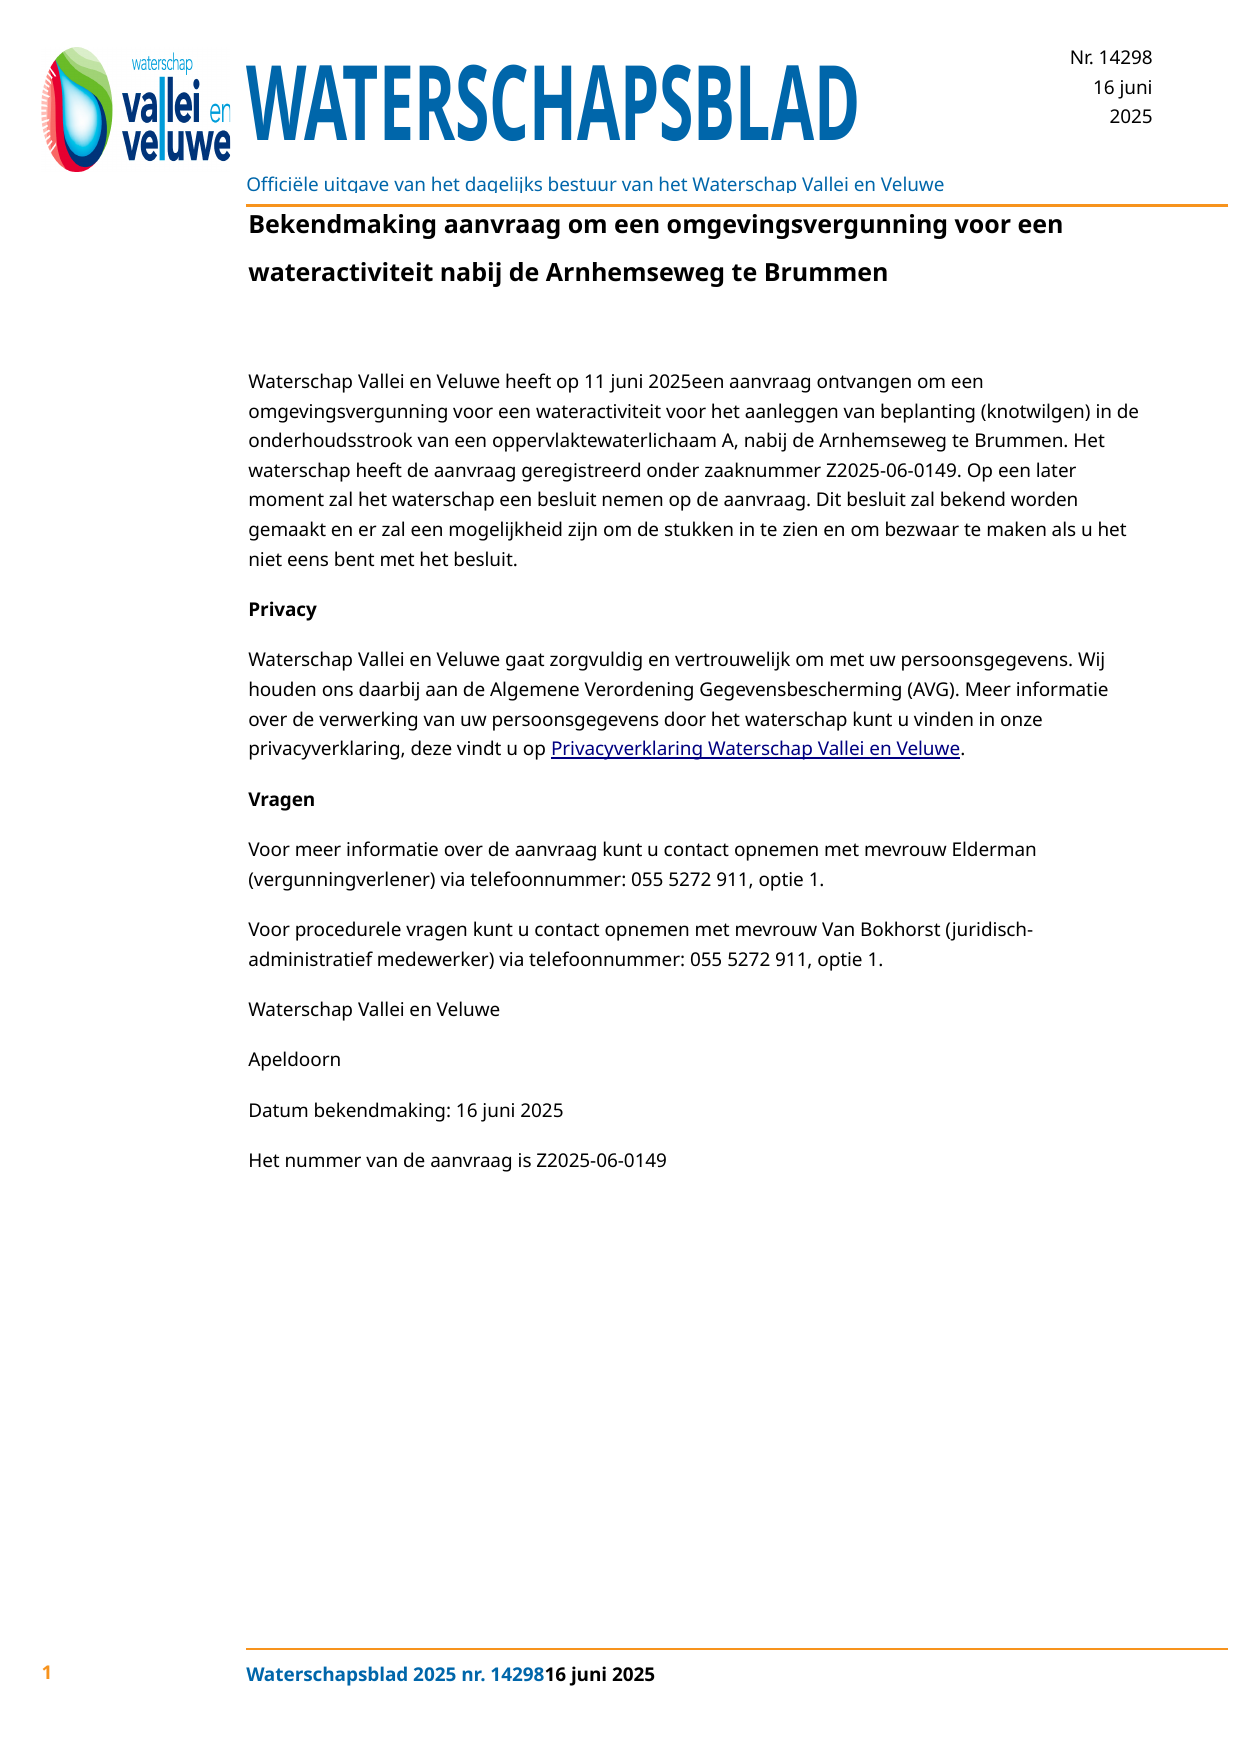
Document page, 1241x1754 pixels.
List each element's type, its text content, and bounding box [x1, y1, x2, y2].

text Waterschap Vallei en Veluwe gaat zorgvuldig en vertrouwelijk om met uw persoonsgegevens. Wij houden ons daarbij aan de Algemene Verordening Gegevensbescherming (AVG). Meer informatie over de verwerking van uw persoonsgegevens door het waterschap kunt u vinden in onze privacyverklaring, deze vindt u op Privacyverklaring Waterschap Vallei en Veluwe. [248, 647, 1152, 761]
text Waterschap Vallei en Veluwe [248, 996, 1152, 1022]
text Voor meer informatie over de aanvraag kunt u contact opnemen met mevrouw Elderman (vergunningverlener) via telefoonnummer: 055 5272 911, optie 1. [248, 836, 1152, 892]
picture [41, 47, 231, 172]
text Datum bekendmaking: 16 juni 2025 [248, 1097, 1152, 1123]
text Voor procedurele vragen kunt u contact opnemen met mevrouw Van Bokhorst (juridisch-administratief medewerker) via telefoonnummer: 055 5272 911, optie 1. [248, 916, 1152, 972]
text Apeldoorn [248, 1047, 1152, 1072]
text Bekendmaking aanvraag om een omgevingsvergunning voor een wateractiviteit nabij de Arnhemseweg te Brummen [248, 207, 1152, 288]
text Het nummer van de aanvraag is Z2025-06-0149 [248, 1147, 1152, 1173]
text Waterschap Vallei en Veluwe heeft op 11 juni 2025een aanvraag ontvangen om een omgevingsvergunning voor een wateractiviteit voor het aanleggen van beplanting (knotwilgen) in de onderhoudsstrook van een oppervlaktewaterlichaam A, nabij de Arnhemseweg te Brummen. Het waterschap heeft de aanvraag geregistreerd onder zaaknummer Z2025-06-0149. Op een later moment zal het waterschap een besluit nemen op de aanvraag. Dit besluit zal bekend worden gemaakt en er zal een mogelijkheid zijn om de stukken in te zien en om bezwaar te maken als u het niet eens bent met het besluit. [248, 368, 1152, 572]
text Privacy [248, 596, 1152, 622]
text Vragen [248, 786, 1152, 812]
